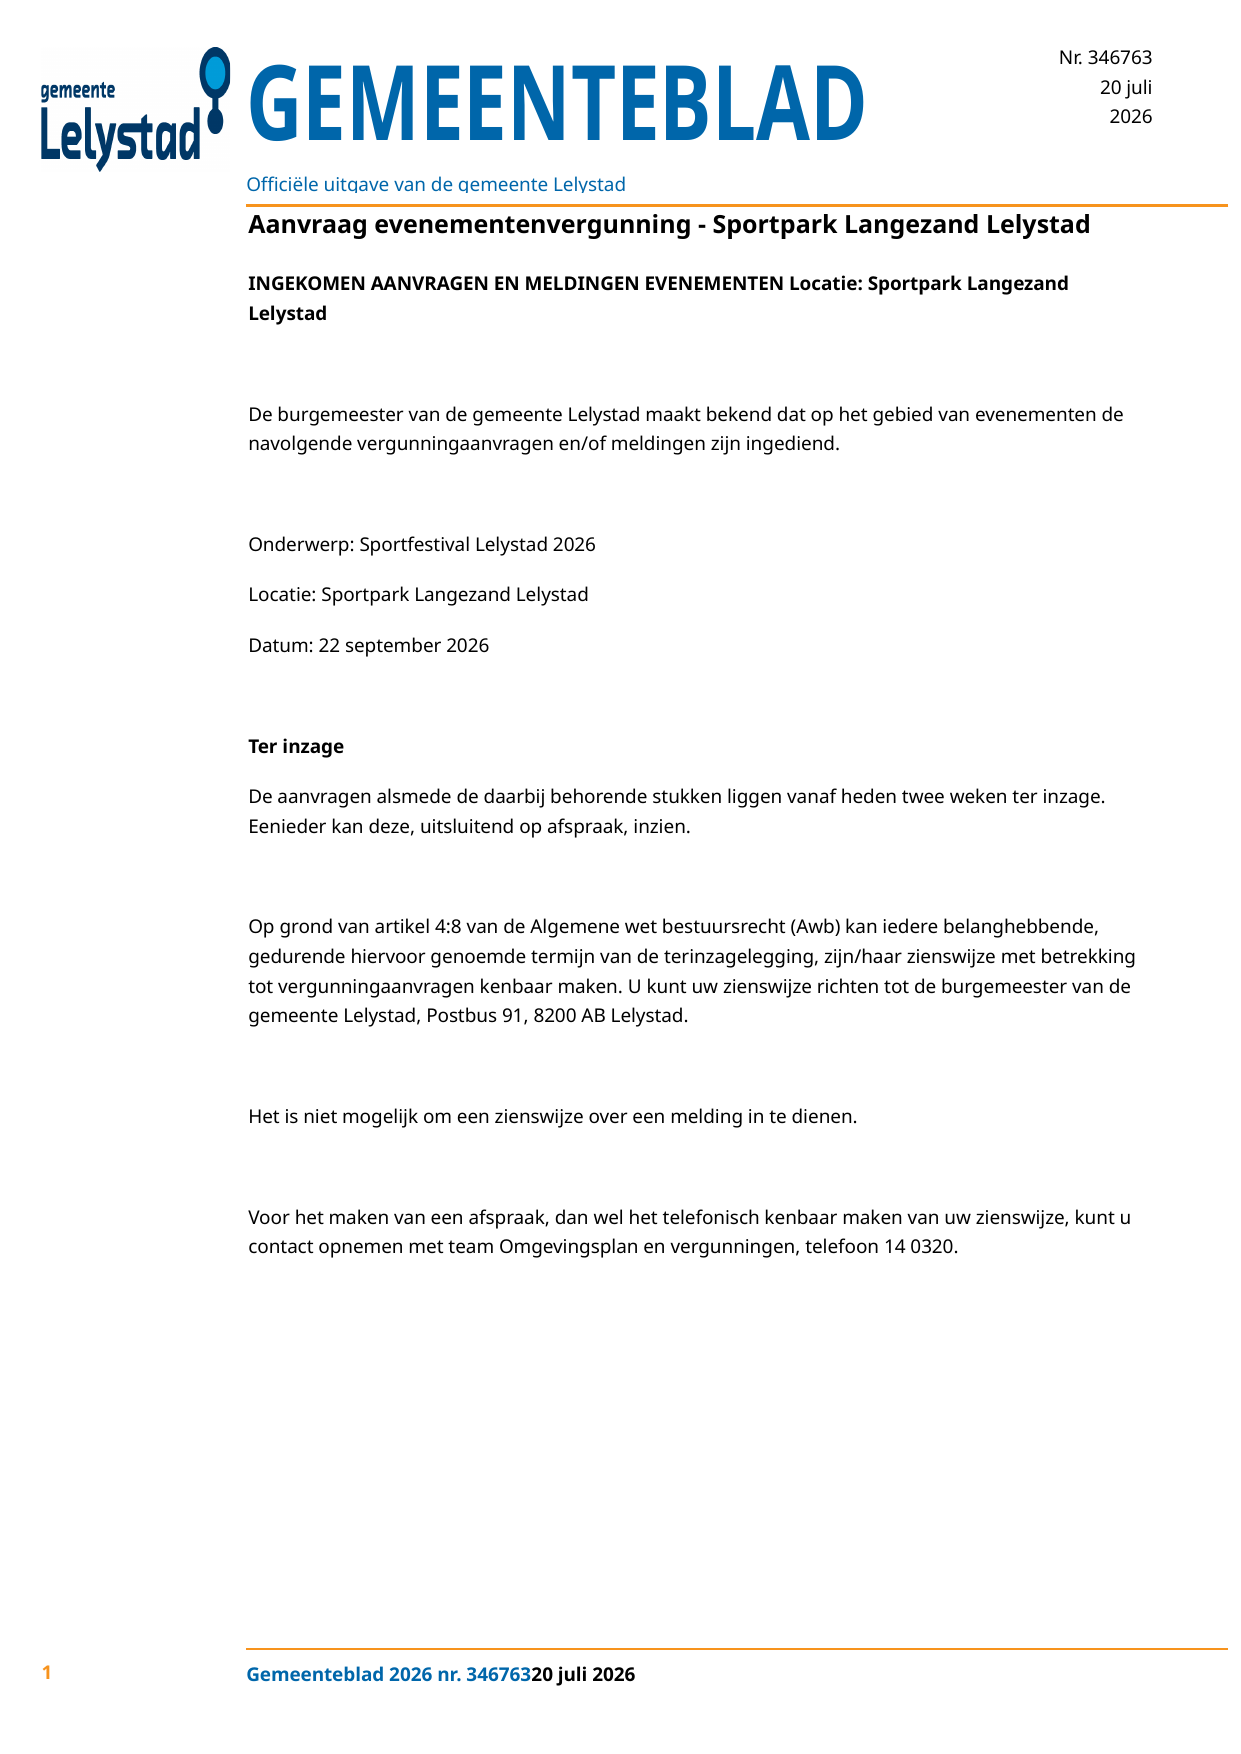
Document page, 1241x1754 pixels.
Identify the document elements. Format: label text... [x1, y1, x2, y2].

text Het is niet mogelijk om een zienswijze over een melding in te dienen. [248, 1103, 1152, 1129]
picture [41, 47, 231, 172]
text Onderwerp: Sportfestival Lelystad 2026 [248, 531, 1152, 557]
text Datum: 22 september 2026 [248, 632, 1152, 658]
text Ter inzage [248, 733, 1152, 758]
text De burgemeester van de gemeente Lelystad maakt bekend dat op het gebied van evenementen de navolgende vergunningaanvragen en/of meldingen zijn ingediend. [248, 401, 1152, 456]
text Locatie: Sportpark Langezand Lelystad [248, 582, 1152, 607]
text De aanvragen alsmede de daarbij behorende stukken liggen vanaf heden twee weken ter inzage. Eenieder kan deze, uitsluitend op afspraak, inzien. [248, 783, 1152, 838]
text Voor het maken van een afspraak, dan wel het telefonisch kenbaar maken van uw zienswijze, kunt u contact opnemen met team Omgevingsplan en vergunningen, telefoon 14 0320. [248, 1204, 1152, 1259]
text Op grond van artikel 4:8 van de Algemene wet bestuursrecht (Awb) kan iedere belanghebbende, gedurende hiervoor genoemde termijn van de terinzagelegging, zijn/haar zienswijze met betrekking tot vergunningaanvragen kenbaar maken. U kunt uw zienswijze richten tot de burgemeester van de gemeente Lelystad, Postbus 91, 8200 AB Lelystad. [248, 914, 1152, 1028]
text INGEKOMEN AANVRAGEN EN MELDINGEN EVENEMENTEN Locatie: Sportpark Langezand Lelystad [248, 270, 1152, 326]
text Aanvraag evenementenvergunning - Sportpark Langezand Lelystad [248, 207, 1152, 241]
